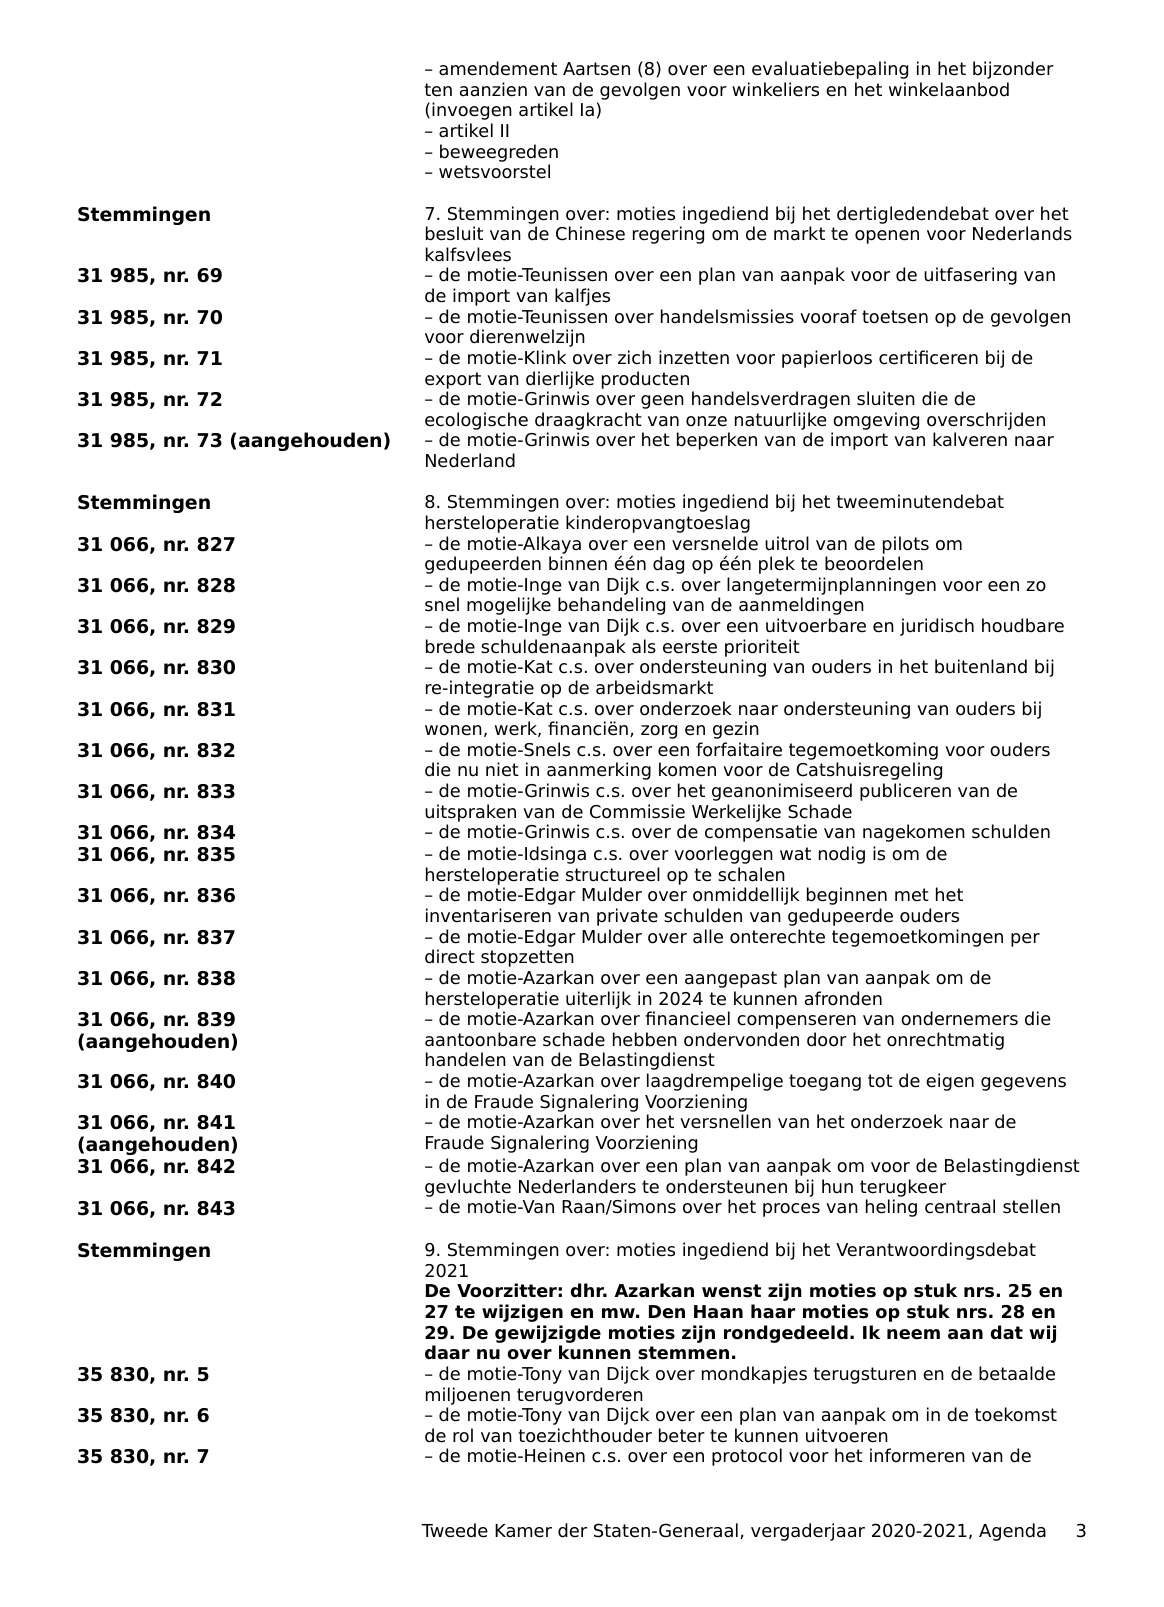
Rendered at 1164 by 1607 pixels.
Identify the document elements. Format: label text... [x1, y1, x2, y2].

table_cell [401, 492, 418, 533]
table_cell [77, 183, 401, 203]
table_cell 31 985, nr. 70 [77, 307, 401, 348]
table_cell 31 066, nr. 832 [77, 740, 401, 781]
table_cell [401, 575, 418, 616]
table_cell 31 066, nr. 839 (aangehouden) [77, 1009, 401, 1071]
table_cell 31 066, nr. 834 [77, 822, 401, 844]
table_cell 7. Stemmingen over: moties ingediend bij het dertigledendebat over het besluit van de Chinese regering om de markt te openen voor Nederlands kalfsvlees [418, 204, 1087, 265]
table_cell – de motie-Grinwis c.s. over het geanonimiseerd publiceren van de uitspraken van de Commissie Werkelijke Schade [418, 781, 1087, 822]
table_cell – de motie-Tony van Dijck over mondkapjes terugsturen en de betaalde miljoenen terugvorderen [418, 1364, 1087, 1405]
table_cell [401, 781, 418, 822]
table_cell [401, 1405, 418, 1446]
table_cell 8. Stemmingen over: moties ingediend bij het tweeminutendebat hersteloperatie kinderopvangtoeslag [418, 492, 1087, 533]
table_cell – de motie-Grinwis c.s. over de compensatie van nagekomen schulden [418, 822, 1087, 844]
table_cell – de motie-Azarkan over een plan van aanpak om voor de Belastingdienst gevluchte Nederlanders te ondersteunen bij hun terugkeer [418, 1156, 1087, 1197]
table_cell Stemmingen [77, 204, 401, 265]
table_cell [401, 183, 418, 203]
table_cell [401, 1220, 418, 1240]
table_cell 35 830, nr. 6 [77, 1405, 401, 1446]
table_cell [401, 1446, 418, 1468]
table_cell – de motie-Azarkan over financieel compenseren van ondernemers die aantoonbare schade hebben ondervonden door het onrechtmatig handelen van de Belastingdienst [418, 1009, 1087, 1071]
table_cell [77, 472, 401, 492]
table_cell 31 985, nr. 71 [77, 348, 401, 389]
table_cell – de motie-Inge van Dijk c.s. over langetermijnplanningen voor een zo snel mogelijke behandeling van de aanmeldingen [418, 575, 1087, 616]
table_cell – de motie-Grinwis over het beperken van de import van kalveren naar Nederland [418, 430, 1087, 472]
table_cell 9. Stemmingen over: moties ingediend bij het Verantwoordingsdebat 2021 [418, 1240, 1087, 1281]
table_cell [401, 121, 418, 142]
table_cell [401, 265, 418, 307]
table_cell 31 066, nr. 831 [77, 699, 401, 740]
table_cell De Voorzitter: dhr. Azarkan wenst zijn moties op stuk nrs. 25 en 27 te wijzigen en mw. Den Haan haar moties op stuk nrs. 28 en 29. De gewijzigde moties zijn rondgedeeld. Ik neem aan dat wij daar nu over kunnen stemmen. [418, 1281, 1087, 1364]
table_cell [401, 59, 418, 121]
table_cell 31 066, nr. 827 [77, 534, 401, 575]
table_cell 31 066, nr. 835 [77, 844, 401, 885]
table_cell [401, 699, 418, 740]
table_cell [77, 162, 401, 183]
table_cell [401, 657, 418, 698]
table_cell [401, 204, 418, 265]
table_cell [401, 927, 418, 968]
table_cell 31 985, nr. 72 [77, 389, 401, 430]
table_cell 31 985, nr. 73 (aangehouden) [77, 430, 401, 472]
table_cell – amendement Aartsen (8) over een evaluatiebepaling in het bijzonder ten aanzien van de gevolgen voor winkeliers en het winkelaanbod (invoegen artikel Ia) [418, 59, 1087, 121]
table_cell 31 066, nr. 829 [77, 616, 401, 657]
table_cell [401, 740, 418, 781]
table_cell – de motie-Tony van Dijck over een plan van aanpak om in de toekomst de rol van toezichthouder beter te kunnen uitvoeren [418, 1405, 1087, 1446]
table_cell [77, 1220, 401, 1240]
table_cell – de motie-Kat c.s. over onderzoek naar ondersteuning van ouders bij wonen, werk, financiën, zorg en gezin [418, 699, 1087, 740]
table_cell – de motie-Klink over zich inzetten voor papierloos certificeren bij de export van dierlijke producten [418, 348, 1087, 389]
table_cell [401, 1071, 418, 1112]
table_cell 31 066, nr. 830 [77, 657, 401, 698]
table_cell [77, 1281, 401, 1364]
table_cell – de motie-Inge van Dijk c.s. over een uitvoerbare en juridisch houdbare brede schuldenaanpak als eerste prioriteit [418, 616, 1087, 657]
table_cell – wetsvoorstel [418, 162, 1087, 183]
table_cell – de motie-Snels c.s. over een forfaitaire tegemoetkoming voor ouders die nu niet in aanmerking komen voor de Catshuisregeling [418, 740, 1087, 781]
table_cell 31 066, nr. 838 [77, 968, 401, 1009]
table_cell [401, 1240, 418, 1281]
table_cell 31 066, nr. 843 [77, 1198, 401, 1219]
table_cell [401, 472, 418, 492]
table_cell [401, 534, 418, 575]
table_cell [401, 430, 418, 472]
table_cell Stemmingen [77, 1240, 401, 1281]
table_cell 35 830, nr. 7 [77, 1446, 401, 1468]
table_cell [401, 1112, 418, 1156]
table_cell [401, 844, 418, 885]
table_cell [401, 616, 418, 657]
table_cell [401, 162, 418, 183]
table_cell 31 066, nr. 837 [77, 927, 401, 968]
table_cell [418, 472, 1087, 492]
table_cell – de motie-Edgar Mulder over alle onterechte tegemoetkomingen per direct stopzetten [418, 927, 1087, 968]
table_cell [401, 142, 418, 162]
table_cell [401, 1281, 418, 1364]
table_cell [77, 121, 401, 142]
table_cell [401, 348, 418, 389]
table_cell 31 066, nr. 836 [77, 885, 401, 927]
table_cell [401, 968, 418, 1009]
table_cell [77, 142, 401, 162]
table_cell 31 066, nr. 833 [77, 781, 401, 822]
table_cell – de motie-Grinwis over geen handelsverdragen sluiten die de ecologische draagkracht van onze natuurlijke omgeving overschrijden [418, 389, 1087, 430]
table_cell – de motie-Teunissen over een plan van aanpak voor de uitfasering van de import van kalfjes [418, 265, 1087, 307]
table_cell Stemmingen [77, 492, 401, 533]
table_cell [401, 307, 418, 348]
table_cell [77, 59, 401, 121]
table_cell 31 066, nr. 840 [77, 1071, 401, 1112]
table_cell 31 066, nr. 828 [77, 575, 401, 616]
table_cell 31 985, nr. 69 [77, 265, 401, 307]
table_cell [401, 1009, 418, 1071]
table_cell 31 066, nr. 841 (aangehouden) [77, 1112, 401, 1156]
table_cell [401, 389, 418, 430]
table_cell – de motie-Van Raan/Simons over het proces van heling centraal stellen [418, 1198, 1087, 1219]
table_cell [401, 822, 418, 844]
table_cell – de motie-Edgar Mulder over onmiddellijk beginnen met het inventariseren van private schulden van gedupeerde ouders [418, 885, 1087, 927]
table_cell – de motie-Idsinga c.s. over voorleggen wat nodig is om de hersteloperatie structureel op te schalen [418, 844, 1087, 885]
table_cell – de motie-Teunissen over handelsmissies vooraf toetsen op de gevolgen voor dierenwelzijn [418, 307, 1087, 348]
table_cell – de motie-Azarkan over een aangepast plan van aanpak om de hersteloperatie uiterlijk in 2024 te kunnen afronden [418, 968, 1087, 1009]
table_cell [401, 1156, 418, 1197]
table_cell – de motie-Heinen c.s. over een protocol voor het informeren van de [418, 1446, 1087, 1468]
table_cell – beweegreden [418, 142, 1087, 162]
table_cell – de motie-Azarkan over laagdrempelige toegang tot de eigen gegevens in de Fraude Signalering Voorziening [418, 1071, 1087, 1112]
table_cell [401, 1198, 418, 1219]
table_cell 35 830, nr. 5 [77, 1364, 401, 1405]
table_cell – de motie-Kat c.s. over ondersteuning van ouders in het buitenland bij re-integratie op de arbeidsmarkt [418, 657, 1087, 698]
table_cell 31 066, nr. 842 [77, 1156, 401, 1197]
table_cell [418, 1220, 1087, 1240]
table_cell [418, 183, 1087, 203]
table_cell – artikel II [418, 121, 1087, 142]
table_cell [401, 885, 418, 927]
table_cell [401, 1364, 418, 1405]
table_cell – de motie-Alkaya over een versnelde uitrol van de pilots om gedupeerden binnen één dag op één plek te beoordelen [418, 534, 1087, 575]
table_cell – de motie-Azarkan over het versnellen van het onderzoek naar de Fraude Signalering Voorziening [418, 1112, 1087, 1156]
